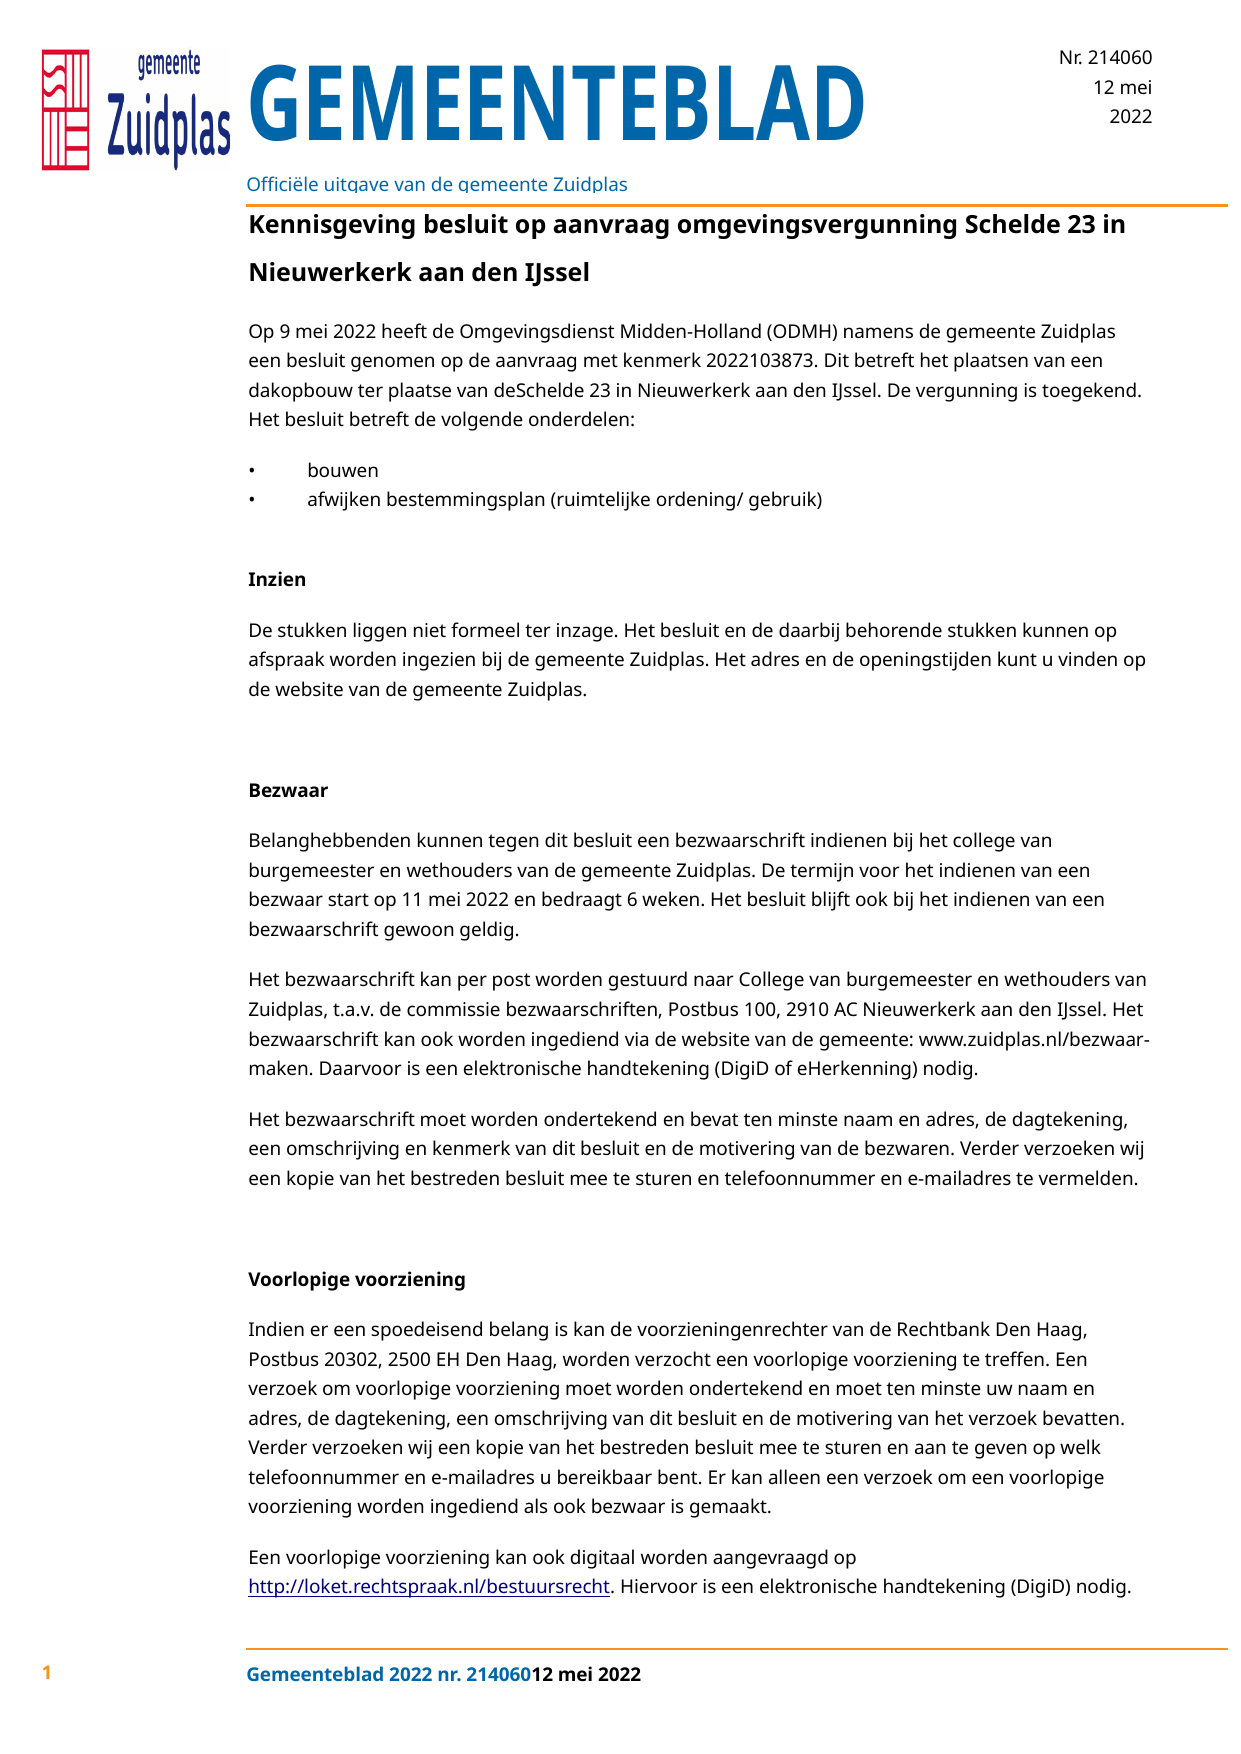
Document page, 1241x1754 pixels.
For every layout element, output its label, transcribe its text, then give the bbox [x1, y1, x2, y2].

text Voorlopige voorziening [248, 1266, 1152, 1292]
list afwijken bestemmingsplan (ruimtelijke ordening/ gebruik) [248, 487, 1152, 512]
text Inzien [248, 567, 1152, 592]
list bouwen [248, 457, 1152, 483]
text De stukken liggen niet formeel ter inzage. Het besluit en de daarbij behorende stukken kunnen op afspraak worden ingezien bij de gemeente Zuidplas. Het adres en de openingstijden kunt u vinden op de website van de gemeente Zuidplas. [248, 617, 1152, 702]
text Indien er een spoedeisend belang is kan de voorzieningenrechter van de Rechtbank Den Haag, Postbus 20302, 2500 EH Den Haag, worden verzocht een voorlopige voorziening te treffen. Een verzoek om voorlopige voorziening moet worden ondertekend en moet ten minste uw naam en adres, de dagtekening, een omschrijving van dit besluit en de motivering van het verzoek bevatten. Verder verzoeken wij een kopie van het bestreden besluit mee te sturen en aan te geven op welk telefoonnummer en e-mailadres u bereikbaar bent. Er kan alleen een verzoek om een voorlopige voorziening worden ingediend als ook bezwaar is gemaakt. [248, 1316, 1152, 1519]
picture [41, 47, 231, 172]
text Het bezwaarschrift kan per post worden gestuurd naar College van burgemeester en wethouders van Zuidplas, t.a.v. de commissie bezwaarschriften, Postbus 100, 2910 AC Nieuwerkerk aan den IJssel. Het bezwaarschrift kan ook worden ingediend via de website van de gemeente: www.zuidplas.nl/bezwaar-maken. Daarvoor is een elektronische handtekening (DigiD of eHerkenning) nodig. [248, 967, 1152, 1081]
text Op 9 mei 2022 heeft de Omgevingsdienst Midden-Holland (ODMH) namens de gemeente Zuidplas een besluit genomen op de aanvraag met kenmerk 2022103873. Dit betreft het plaatsen van een dakopbouw ter plaatse van deSchelde 23 in Nieuwerkerk aan den IJssel. De vergunning is toegekend. Het besluit betreft de volgende onderdelen: [248, 318, 1152, 432]
text Het bezwaarschrift moet worden ondertekend en bevat ten minste naam en adres, de dagtekening, een omschrijving en kenmerk van dit besluit en de motivering van de bezwaren. Verder verzoeken wij een kopie van het bestreden besluit mee te sturen en telefoonnummer en e-mailadres te vermelden. [248, 1106, 1152, 1191]
text Kennisgeving besluit op aanvraag omgevingsvergunning Schelde 23 in Nieuwerkerk aan den IJssel [248, 207, 1152, 288]
text Belanghebbenden kunnen tegen dit besluit een bezwaarschrift indienen bij het college van burgemeester en wethouders van de gemeente Zuidplas. De termijn voor het indienen van een bezwaar start op 11 mei 2022 en bedraagt 6 weken. Het besluit blijft ook bij het indienen van een bezwaarschrift gewoon geldig. [248, 827, 1152, 942]
text Een voorlopige voorziening kan ook digitaal worden aangevraagd op http://loket.rechtspraak.nl/bestuursrecht. Hiervoor is een elektronische handtekening (DigiD) nodig. [248, 1544, 1152, 1599]
text Bezwaar [248, 777, 1152, 803]
